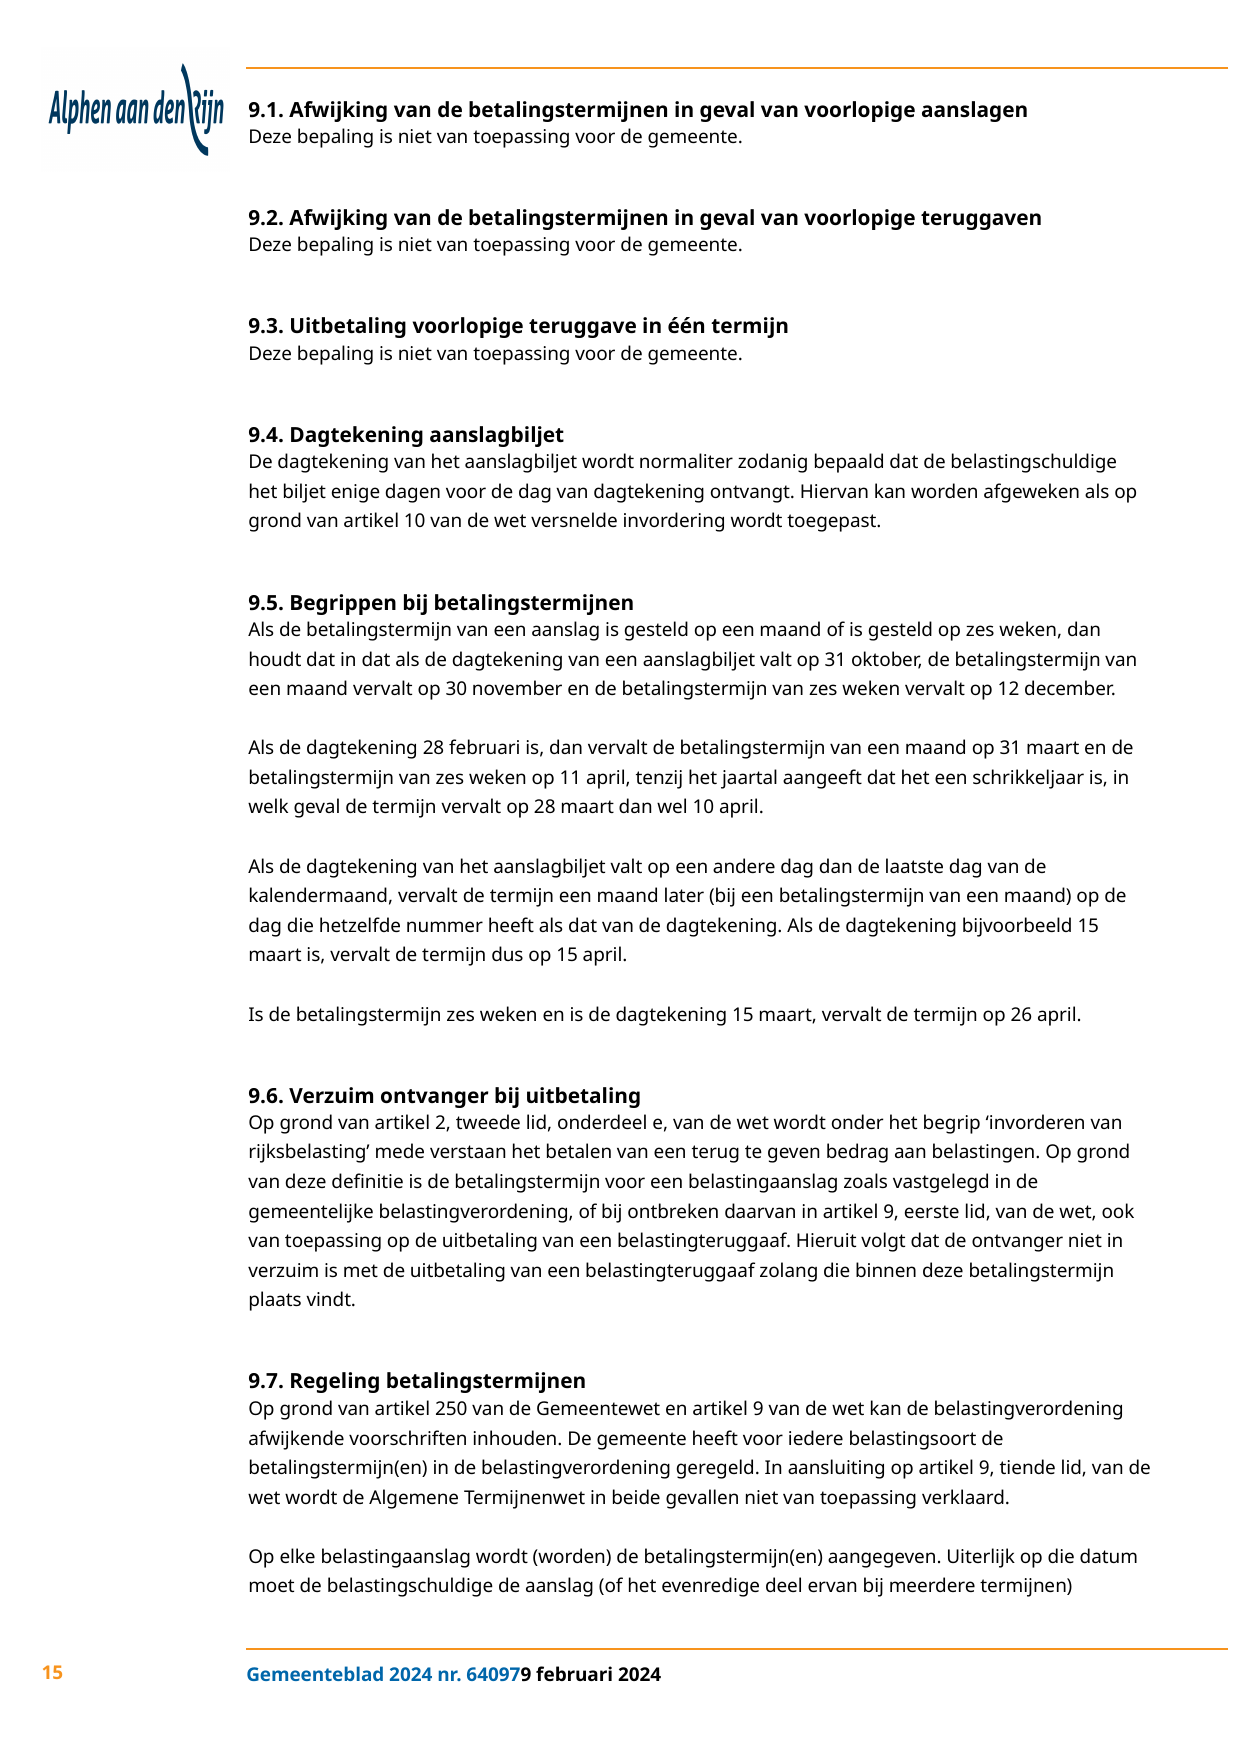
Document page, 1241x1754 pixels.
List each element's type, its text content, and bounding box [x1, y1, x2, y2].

text Op grond van artikel 2, tweede lid, onderdeel e, van de wet wordt onder het begrip ‘invorderen van [248, 1109, 1152, 1135]
picture [41, 47, 231, 172]
text Deze bepaling is niet van toepassing voor de gemeente. [248, 340, 1152, 366]
text Is de betalingstermijn zes weken en is de dagtekening 15 maart, vervalt de termijn op 26 april. [248, 1001, 1152, 1026]
text kalendermaand, vervalt de termijn een maand later (bij een betalingstermijn van een maand) op de [248, 882, 1152, 908]
text 9.4. Dagtekening aanslagbiljet [248, 420, 1152, 448]
text moet de belastingschuldige de aanslag (of het evenredige deel ervan bij meerdere termijnen) [248, 1573, 1152, 1598]
text De dagtekening van het aanslagbiljet wordt normaliter zodanig bepaald dat de belastingschuldige [248, 448, 1152, 474]
text 9.1. Afwijking van de betalingstermijnen in geval van voorlopige aanslagen [248, 95, 1152, 123]
text maart is, vervalt de termijn dus op 15 april. [248, 942, 1152, 967]
text dag die hetzelfde nummer heeft als dat van de dagtekening. Als de dagtekening bijvoorbeeld 15 [248, 912, 1152, 938]
text een maand vervalt op 30 november en de betalingstermijn van zes weken vervalt op 12 december. [248, 675, 1152, 701]
text houdt dat in dat als de dagtekening van een aanslagbiljet valt op 31 oktober, de betalingstermijn van [248, 646, 1152, 671]
text van toepassing op de uitbetaling van een belastingteruggaaf. Hieruit volgt dat de ontvanger niet in [248, 1227, 1152, 1253]
text grond van artikel 10 van de wet versnelde invordering wordt toegepast. [248, 508, 1152, 533]
text 9.5. Begrippen bij betalingstermijnen [248, 588, 1152, 616]
text 9.3. Uitbetaling voorlopige teruggave in één termijn [248, 312, 1152, 340]
text betalingstermijn van zes weken op 11 april, tenzij het jaartal aangeeft dat het een schrikkeljaar is, in [248, 764, 1152, 790]
text Op grond van artikel 250 van de Gemeentewet en artikel 9 van de wet kan de belastingverordening [248, 1395, 1152, 1421]
text Als de dagtekening 28 februari is, dan vervalt de betalingstermijn van een maand op 31 maart en de [248, 734, 1152, 760]
text Op elke belastingaanslag wordt (worden) de betalingstermijn(en) aangegeven. Uiterlijk op die datum [248, 1543, 1152, 1569]
text Deze bepaling is niet van toepassing voor de gemeente. [248, 232, 1152, 257]
text Als de dagtekening van het aanslagbiljet valt op een andere dag dan de laatste dag van de [248, 853, 1152, 878]
text 9.7. Regeling betalingstermijnen [248, 1367, 1152, 1395]
text afwijkende voorschriften inhouden. De gemeente heeft voor iedere belastingsoort de betalingstermijn(en) in de belastingverordening geregeld. In aansluiting op artikel 9, tiende lid, van de wet wordt de Algemene Termijnenwet in beide gevallen niet van toepassing verklaard. [248, 1425, 1152, 1509]
text 9.6. Verzuim ontvanger bij uitbetaling [248, 1081, 1152, 1109]
text plaats vindt. [248, 1287, 1152, 1312]
text van deze definitie is de betalingstermijn voor een belastingaanslag zoals vastgelegd in de [248, 1168, 1152, 1194]
text rijksbelasting’ mede verstaan het betalen van een terug te geven bedrag aan belastingen. Op grond [248, 1139, 1152, 1164]
text 9.2. Afwijking van de betalingstermijnen in geval van voorlopige teruggaven [248, 203, 1152, 232]
text Deze bepaling is niet van toepassing voor de gemeente. [248, 123, 1152, 149]
text het biljet enige dagen voor de dag van dagtekening ontvangt. Hiervan kan worden afgeweken als op [248, 478, 1152, 504]
text Als de betalingstermijn van een aanslag is gesteld op een maand of is gesteld op zes weken, dan [248, 616, 1152, 642]
text welk geval de termijn vervalt op 28 maart dan wel 10 april. [248, 794, 1152, 819]
text verzuim is met de uitbetaling van een belastingteruggaaf zolang die binnen deze betalingstermijn [248, 1257, 1152, 1283]
text gemeentelijke belastingverordening, of bij ontbreken daarvan in artikel 9, eerste lid, van de wet, ook [248, 1198, 1152, 1224]
